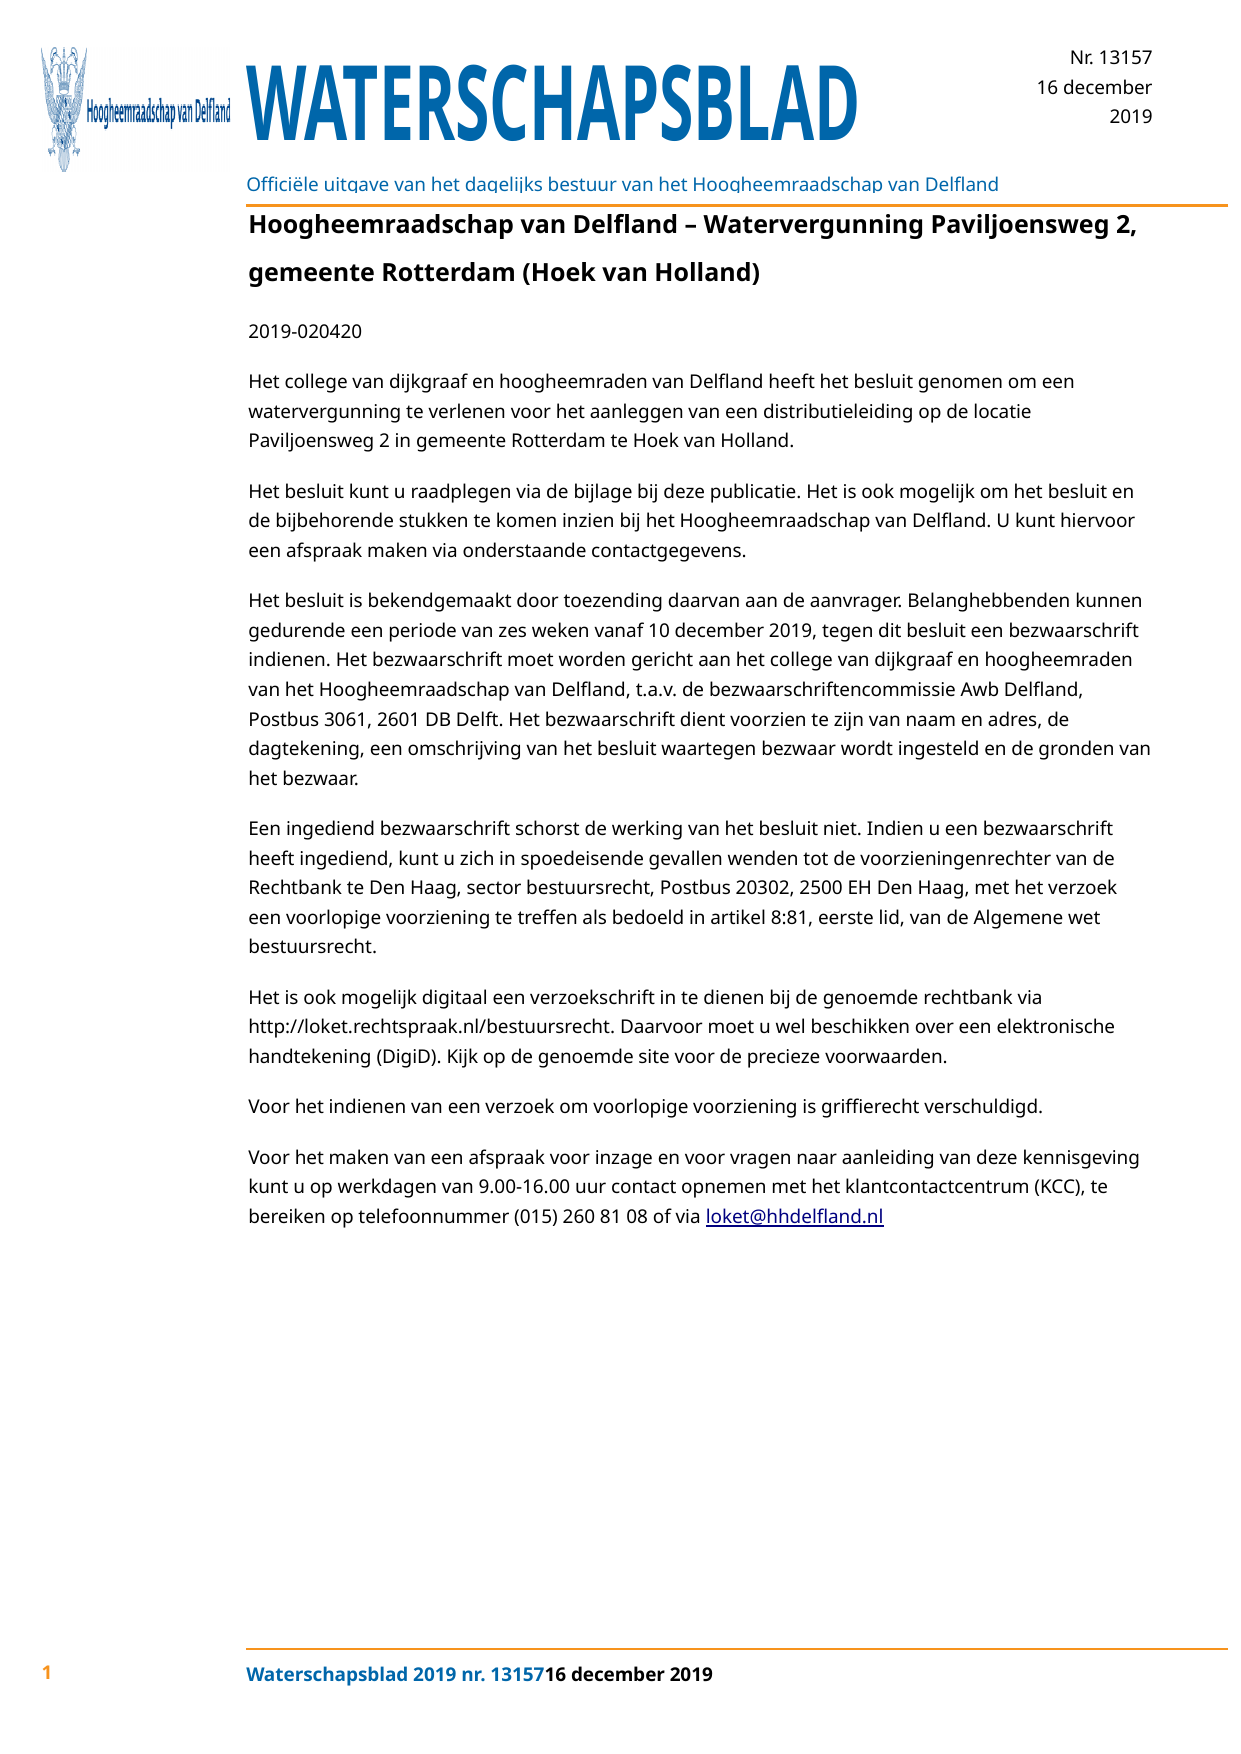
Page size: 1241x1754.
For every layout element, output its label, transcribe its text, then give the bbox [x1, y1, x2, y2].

text Voor het indienen van een verzoek om voorlopige voorziening is griffierecht verschuldigd. [248, 1094, 1152, 1119]
text Hoogheemraadschap van Delfland – Watervergunning Paviljoensweg 2, gemeente Rotterdam (Hoek van Holland) [248, 207, 1152, 288]
text Het college van dijkgraaf en hoogheemraden van Delfland heeft het besluit genomen om een watervergunning te verlenen voor het aanleggen van een distributieleiding op de locatie Paviljoensweg 2 in gemeente Rotterdam te Hoek van Holland. [248, 368, 1152, 453]
text 2019-020420 [248, 318, 1152, 344]
picture [41, 47, 231, 172]
text Het besluit is bekendgemaakt door toezending daarvan aan de aanvrager. Belanghebbenden kunnen gedurende een periode van zes weken vanaf 10 december 2019, tegen dit besluit een bezwaarschrift indienen. Het bezwaarschrift moet worden gericht aan het college van dijkgraaf en hoogheemraden van het Hoogheemraadschap van Delfland, t.a.v. de bezwaarschriftencommissie Awb Delfland, Postbus 3061, 2601 DB Delft. Het bezwaarschrift dient voorzien te zijn van naam en adres, de dagtekening, een omschrijving van het besluit waartegen bezwaar wordt ingesteld en de gronden van het bezwaar. [248, 587, 1152, 791]
text Het besluit kunt u raadplegen via de bijlage bij deze publicatie. Het is ook mogelijk om het besluit en de bijbehorende stukken te komen inzien bij het Hoogheemraadschap van Delfland. U kunt hiervoor een afspraak maken via onderstaande contactgegevens. [248, 478, 1152, 563]
text Voor het maken van een afspraak voor inzage en voor vragen naar aanleiding van deze kennisgeving kunt u op werkdagen van 9.00-16.00 uur contact opnemen met het klantcontactcentrum (KCC), te bereiken op telefoonnummer (015) 260 81 08 of via loket@hhdelfland.nl [248, 1144, 1152, 1229]
text Een ingediend bezwaarschrift schorst de werking van het besluit niet. Indien u een bezwaarschrift heeft ingediend, kunt u zich in spoedeisende gevallen wenden tot de voorzieningenrechter van de Rechtbank te Den Haag, sector bestuursrecht, Postbus 20302, 2500 EH Den Haag, met het verzoek een voorlopige voorziening te treffen als bedoeld in artikel 8:81, eerste lid, van de Algemene wet bestuursrecht. [248, 815, 1152, 959]
text Het is ook mogelijk digitaal een verzoekschrift in te dienen bij de genoemde rechtbank via http://loket.rechtspraak.nl/bestuursrecht. Daarvoor moet u wel beschikken over een elektronische handtekening (DigiD). Kijk op de genoemde site voor de precieze voorwaarden. [248, 984, 1152, 1069]
